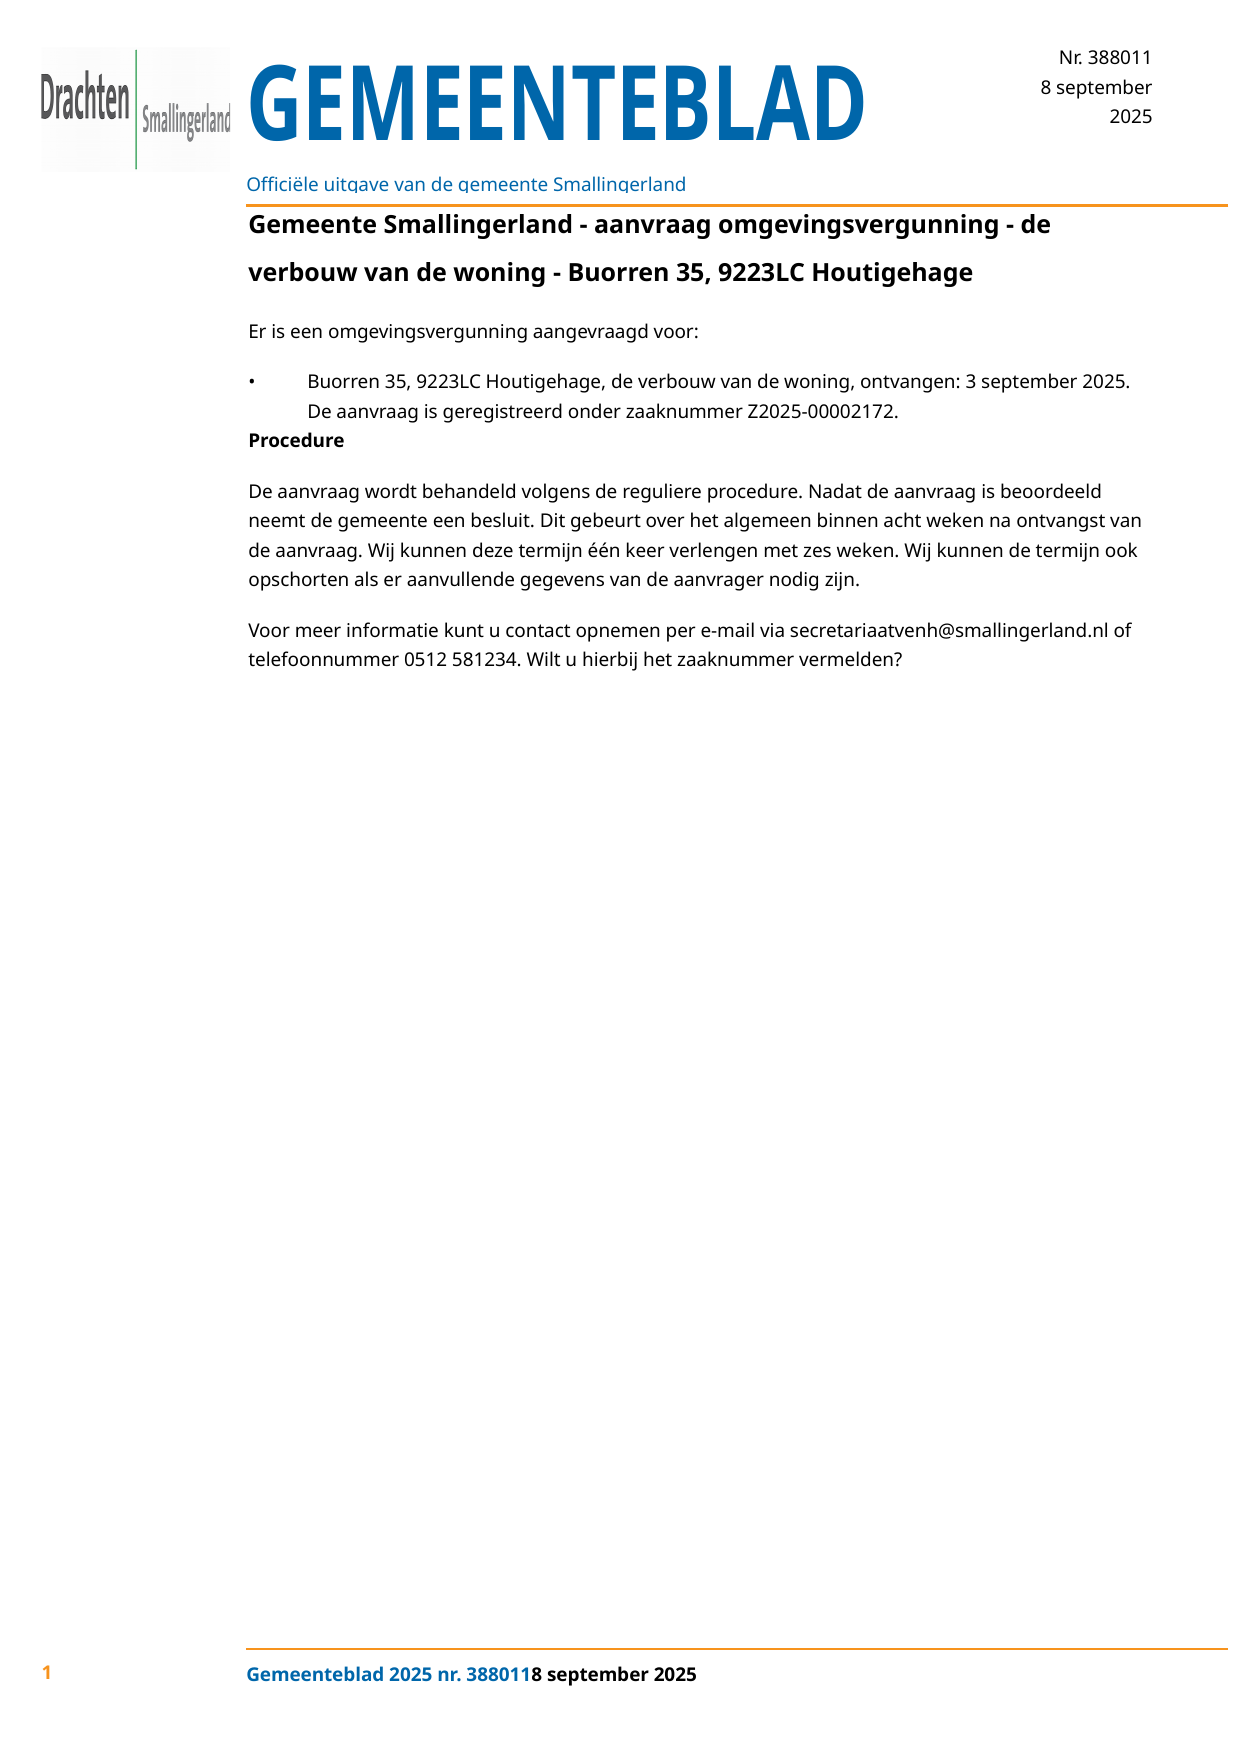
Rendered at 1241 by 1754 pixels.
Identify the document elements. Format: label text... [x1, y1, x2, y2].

picture [41, 47, 231, 172]
text Gemeente Smallingerland - aanvraag omgevingsvergunning - de verbouw van de woning - Buorren 35, 9223LC Houtigehage [248, 207, 1152, 288]
list Buorren 35, 9223LC Houtigehage, de verbouw van de woning, ontvangen: 3 september 2025. De aanvraag is geregistreerd onder zaaknummer Z2025-00002172. [248, 368, 1152, 424]
text Er is een omgevingsvergunning aangevraagd voor: [248, 318, 1152, 344]
text Voor meer informatie kunt u contact opnemen per e-mail via secretariaatvenh@smallingerland.nl of telefoonnummer 0512 581234. Wilt u hierbij het zaaknummer vermelden? [248, 617, 1152, 672]
text De aanvraag wordt behandeld volgens de reguliere procedure. Nadat de aanvraag is beoordeeld neemt de gemeente een besluit. Dit gebeurt over het algemeen binnen acht weken na ontvangst van de aanvraag. Wij kunnen deze termijn één keer verlengen met zes weken. Wij kunnen de termijn ook opschorten als er aanvullende gegevens van de aanvrager nodig zijn. [248, 478, 1152, 592]
text Procedure [248, 427, 1152, 453]
